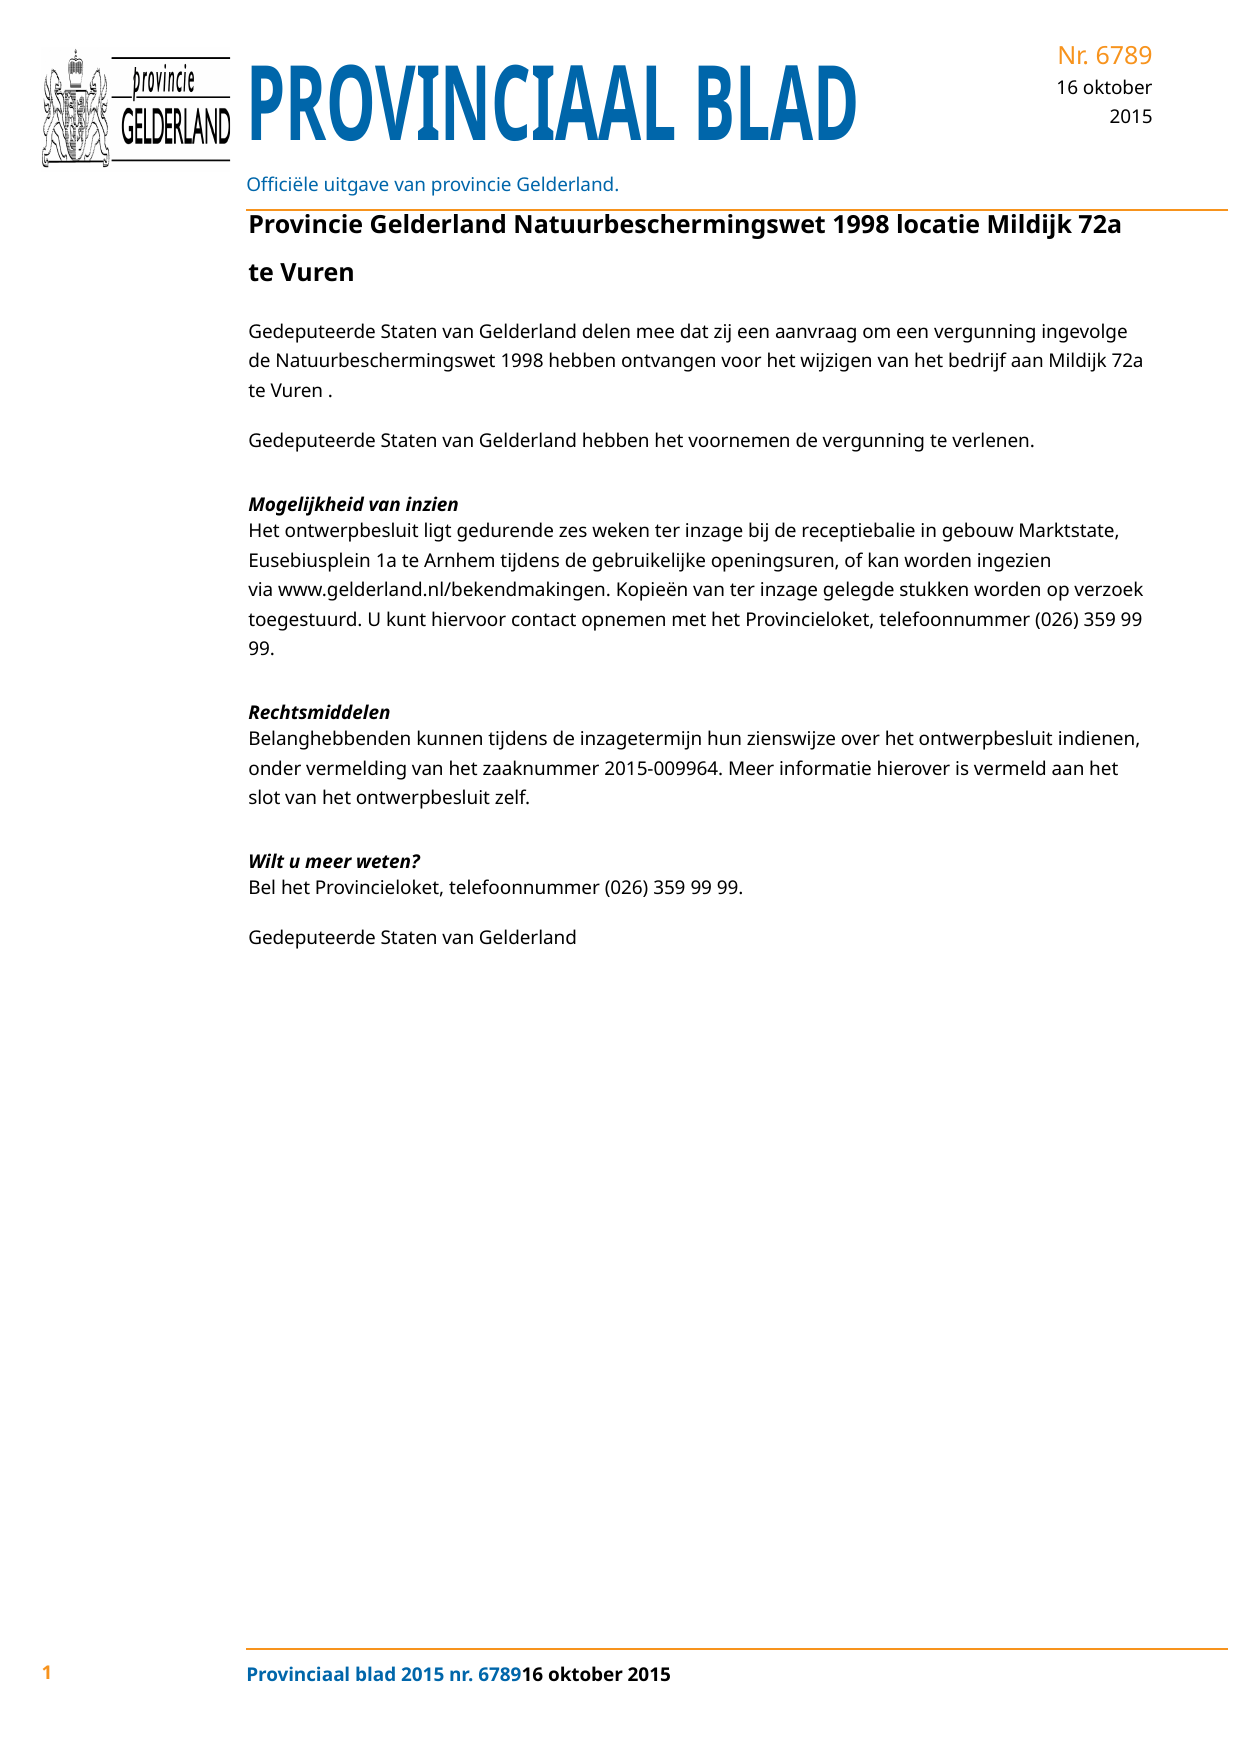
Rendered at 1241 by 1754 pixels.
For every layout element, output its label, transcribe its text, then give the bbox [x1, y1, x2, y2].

text Rechtsmiddelen [248, 699, 1152, 725]
text Gedeputeerde Staten van Gelderland delen mee dat zij een aanvraag om een vergunning ingevolge de Natuurbeschermingswet 1998 hebben ontvangen voor het wijzigen van het bedrijf aan Mildijk 72a te Vuren . [248, 318, 1152, 403]
text Mogelijkheid van inzien [248, 491, 1152, 517]
text Gedeputeerde Staten van Gelderland hebben het voornemen de vergunning te verlenen. [248, 427, 1152, 453]
text Provincie Gelderland Natuurbeschermingswet 1998 locatie Mildijk 72a te Vuren [248, 211, 1152, 288]
text Wilt u meer weten? [248, 848, 1152, 874]
text Gedeputeerde Staten van Gelderland [248, 924, 1152, 950]
text Bel het Provincieloket, telefoonnummer (026) 359 99 99. [248, 874, 1152, 900]
picture [41, 47, 231, 172]
text Belanghebbenden kunnen tijdens de inzagetermijn hun zienswijze over het ontwerpbesluit indienen, onder vermelding van het zaaknummer 2015-009964. Meer informatie hierover is vermeld aan het slot van het ontwerpbesluit zelf. [248, 725, 1152, 810]
text Het ontwerpbesluit ligt gedurende zes weken ter inzage bij de receptiebalie in gebouw Marktstate, Eusebiusplein 1a te Arnhem tijdens de gebruikelijke openingsuren, of kan worden ingezien via www.gelderland.nl/bekendmakingen. Kopieën van ter inzage gelegde stukken worden op verzoek toegestuurd. U kunt hiervoor contact opnemen met het Provincieloket, telefoonnummer (026) 359 99 99. [248, 517, 1152, 661]
